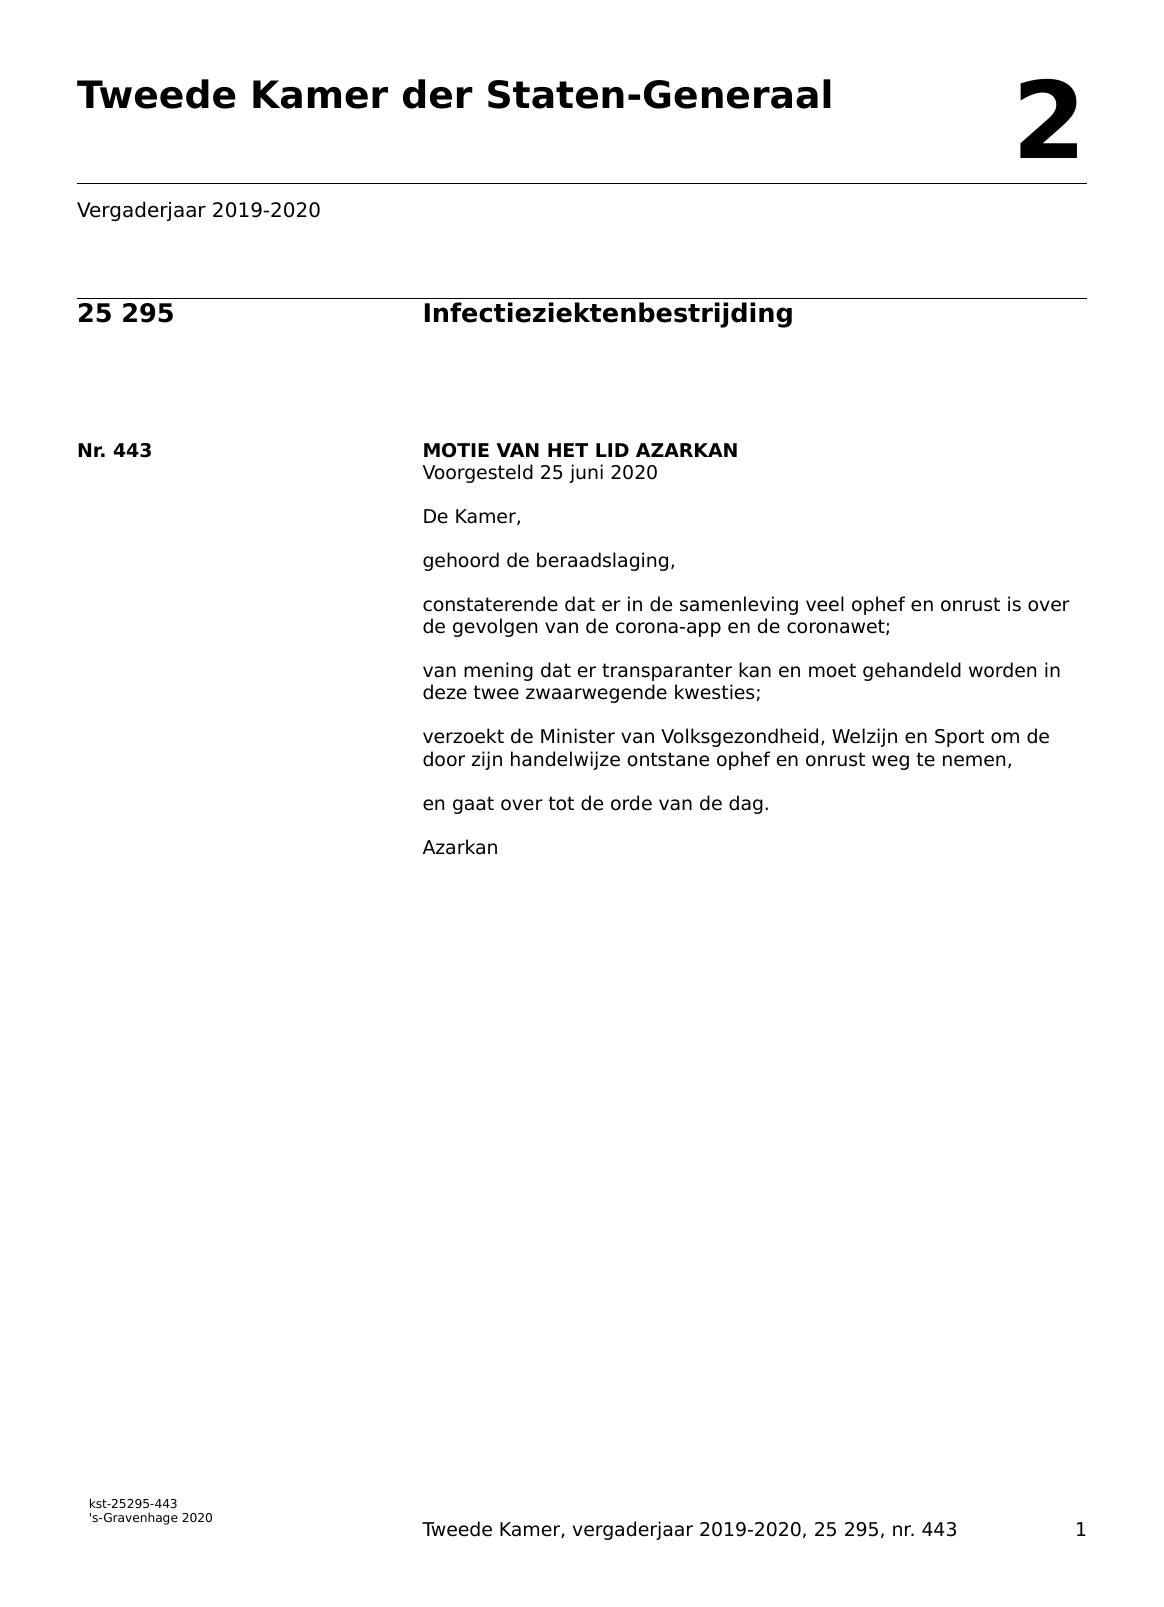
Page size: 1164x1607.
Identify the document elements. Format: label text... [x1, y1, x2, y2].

text verzoekt de Minister van Volksgezondheid, Welzijn en Sport om de door zijn handelwijze ontstane ophef en onrust weg te nemen, [422, 726, 1087, 770]
text 's-Gravenhage 2020 [88, 1511, 323, 1525]
table_cell Vergaderjaar 2019-2020 [77, 184, 1087, 298]
subtitle Nr. 443 MOTIE VAN HET LID AZARKAN [77, 440, 1087, 462]
text Azarkan [422, 837, 1087, 859]
text en gaat over tot de orde van de dag. [422, 793, 1087, 814]
table_header 2 [886, 59, 1087, 183]
text Voorgesteld 25 juni 2020 [422, 462, 1087, 484]
table_header Tweede Kamer der Staten-Generaal [77, 59, 886, 183]
text De Kamer, [422, 506, 1087, 528]
text constaterende dat er in de samenleving veel ophef en onrust is over de gevolgen van de corona-app en de coronawet; [422, 594, 1087, 638]
text gehoord de beraadslaging, [422, 550, 1087, 572]
subtitle 25 295 Infectieziektenbestrijding [77, 299, 1087, 329]
text kst-25295-443 [88, 1497, 323, 1511]
text van mening dat er transparanter kan en moet gehandeld worden in deze twee zwaarwegende kwesties; [422, 660, 1087, 704]
